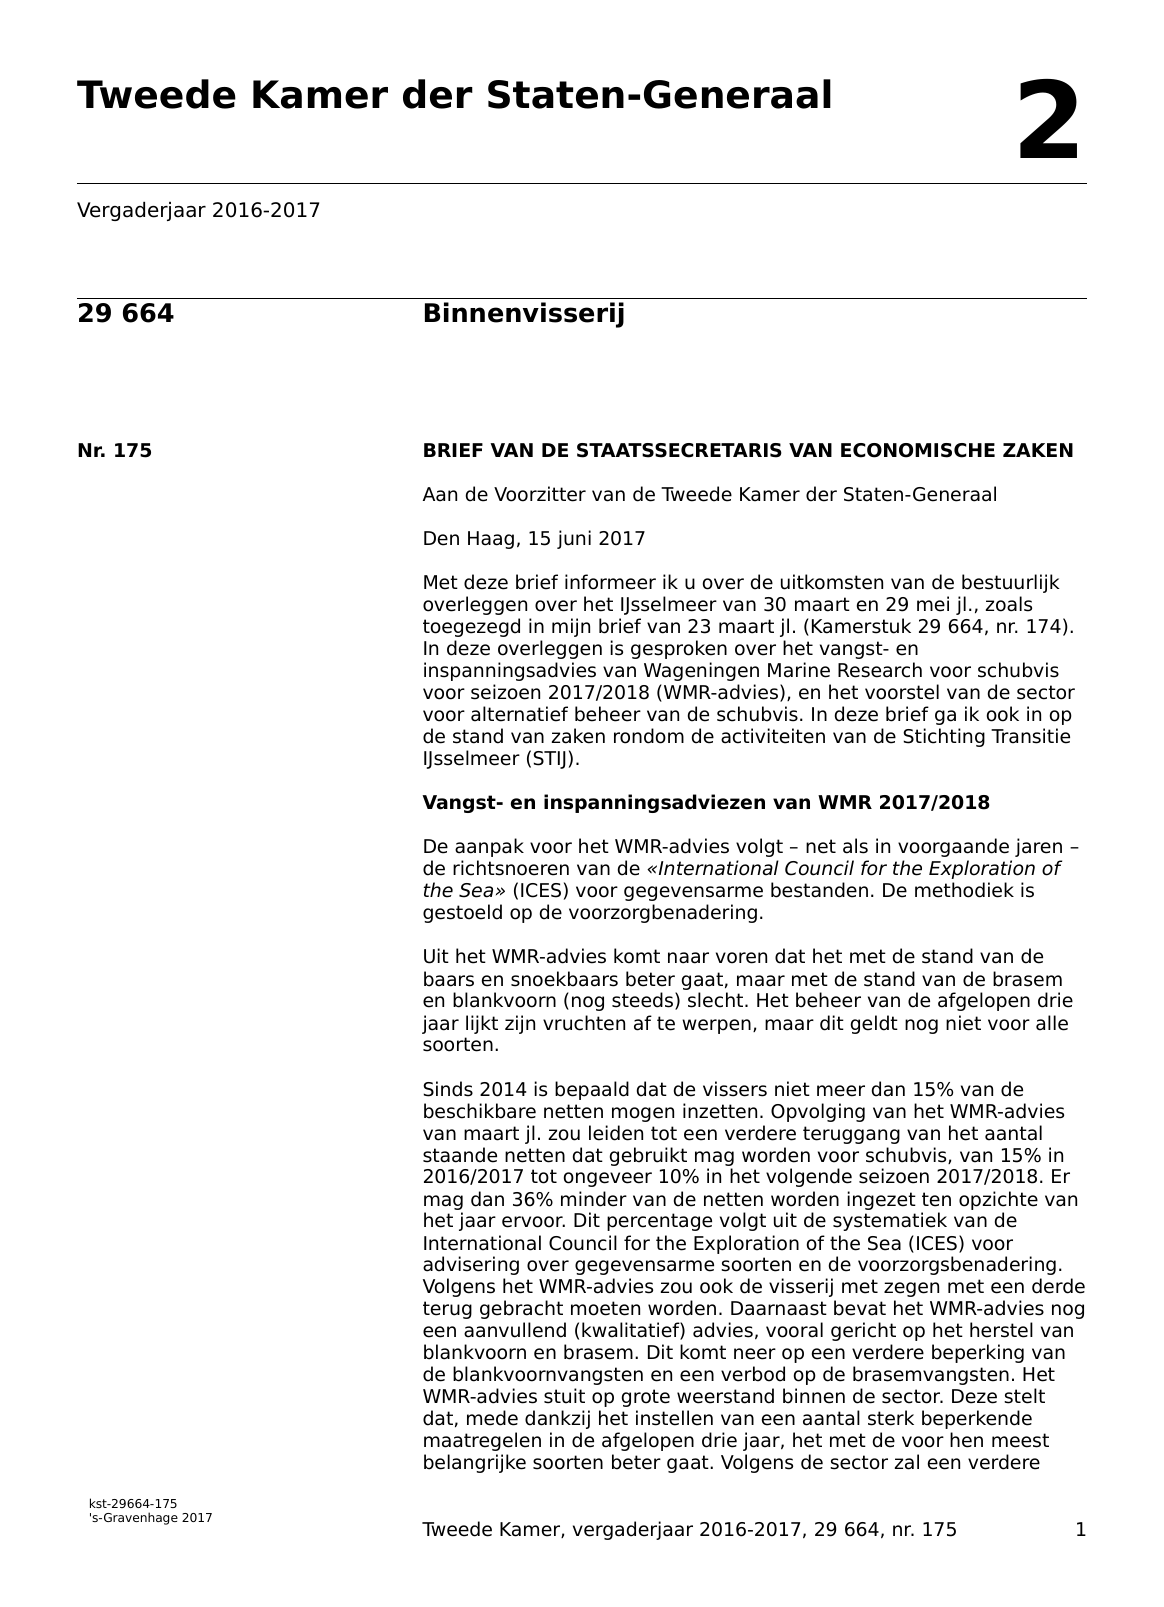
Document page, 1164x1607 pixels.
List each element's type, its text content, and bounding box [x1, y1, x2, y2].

text Sinds 2014 is bepaald dat de vissers niet meer dan 15% van de beschikbare netten mogen inzetten. Opvolging van het WMR-advies van maart jl. zou leiden tot een verdere teruggang van het aantal staande netten dat gebruikt mag worden voor schubvis, van 15% in 2016/2017 tot ongeveer 10% in het volgende seizoen 2017/2018. Er mag dan 36% minder van de netten worden ingezet ten opzichte van het jaar ervoor. Dit percentage volgt uit de systematiek van de International Council for the Exploration of the Sea (ICES) voor advisering over gegevensarme soorten en de voorzorgsbenadering. Volgens het WMR-advies zou ook de visserij met zegen met een derde terug gebracht moeten worden. Daarnaast bevat het WMR-advies nog een aanvullend (kwalitatief) advies, vooral gericht op het herstel van blankvoorn en brasem. Dit komt neer op een verdere beperking van de blankvoornvangsten en een verbod op de brasemvangsten. Het WMR-advies stuit op grote weerstand binnen de sector. Deze stelt dat, mede dankzij het instellen van een aantal sterk beperkende maatregelen in de afgelopen drie jaar, het met de voor hen meest belangrijke soorten beter gaat. Volgens de sector zal een verdere [422, 1078, 1087, 1474]
text Aan de Voorzitter van de Tweede Kamer der Staten-Generaal [422, 484, 1087, 506]
text Met deze brief informeer ik u over de uitkomsten van de bestuurlijk overleggen over het IJsselmeer van 30 maart en 29 mei jl., zoals toegezegd in mijn brief van 23 maart jl. (Kamerstuk 29 664, nr. 174). In deze overleggen is gesproken over het vangst- en inspanningsadvies van Wageningen Marine Research voor schubvis voor seizoen 2017/2018 (WMR-advies), en het voorstel van de sector voor alternatief beheer van de schubvis. In deze brief ga ik ook in op de stand van zaken rondom de activiteiten van de Stichting Transitie IJsselmeer (STIJ). [422, 572, 1087, 770]
subtitle Nr. 175 BRIEF VAN DE STAATSSECRETARIS VAN ECONOMISCHE ZAKEN [77, 440, 1087, 462]
text kst-29664-175 [88, 1497, 323, 1511]
text Den Haag, 15 juni 2017 [422, 528, 1087, 550]
text 's-Gravenhage 2017 [88, 1511, 323, 1525]
table_header 2 [886, 59, 1087, 183]
table_header Tweede Kamer der Staten-Generaal [77, 59, 886, 183]
table_cell Vergaderjaar 2016-2017 [77, 184, 1087, 298]
text De aanpak voor het WMR-advies volgt – net als in voorgaande jaren – de richtsnoeren van de «International Council for the Exploration of the Sea» (ICES) voor gegevensarme bestanden. De methodiek is gestoeld op de voorzorgbenadering. [422, 836, 1087, 924]
subtitle Vangst- en inspanningsadviezen van WMR 2017/2018 [422, 792, 1087, 814]
subtitle 29 664 Binnenvisserij [77, 299, 1087, 329]
text Uit het WMR-advies komt naar voren dat het met de stand van de baars en snoekbaars beter gaat, maar met de stand van de brasem en blankvoorn (nog steeds) slecht. Het beheer van de afgelopen drie jaar lijkt zijn vruchten af te werpen, maar dit geldt nog niet voor alle soorten. [422, 946, 1087, 1056]
